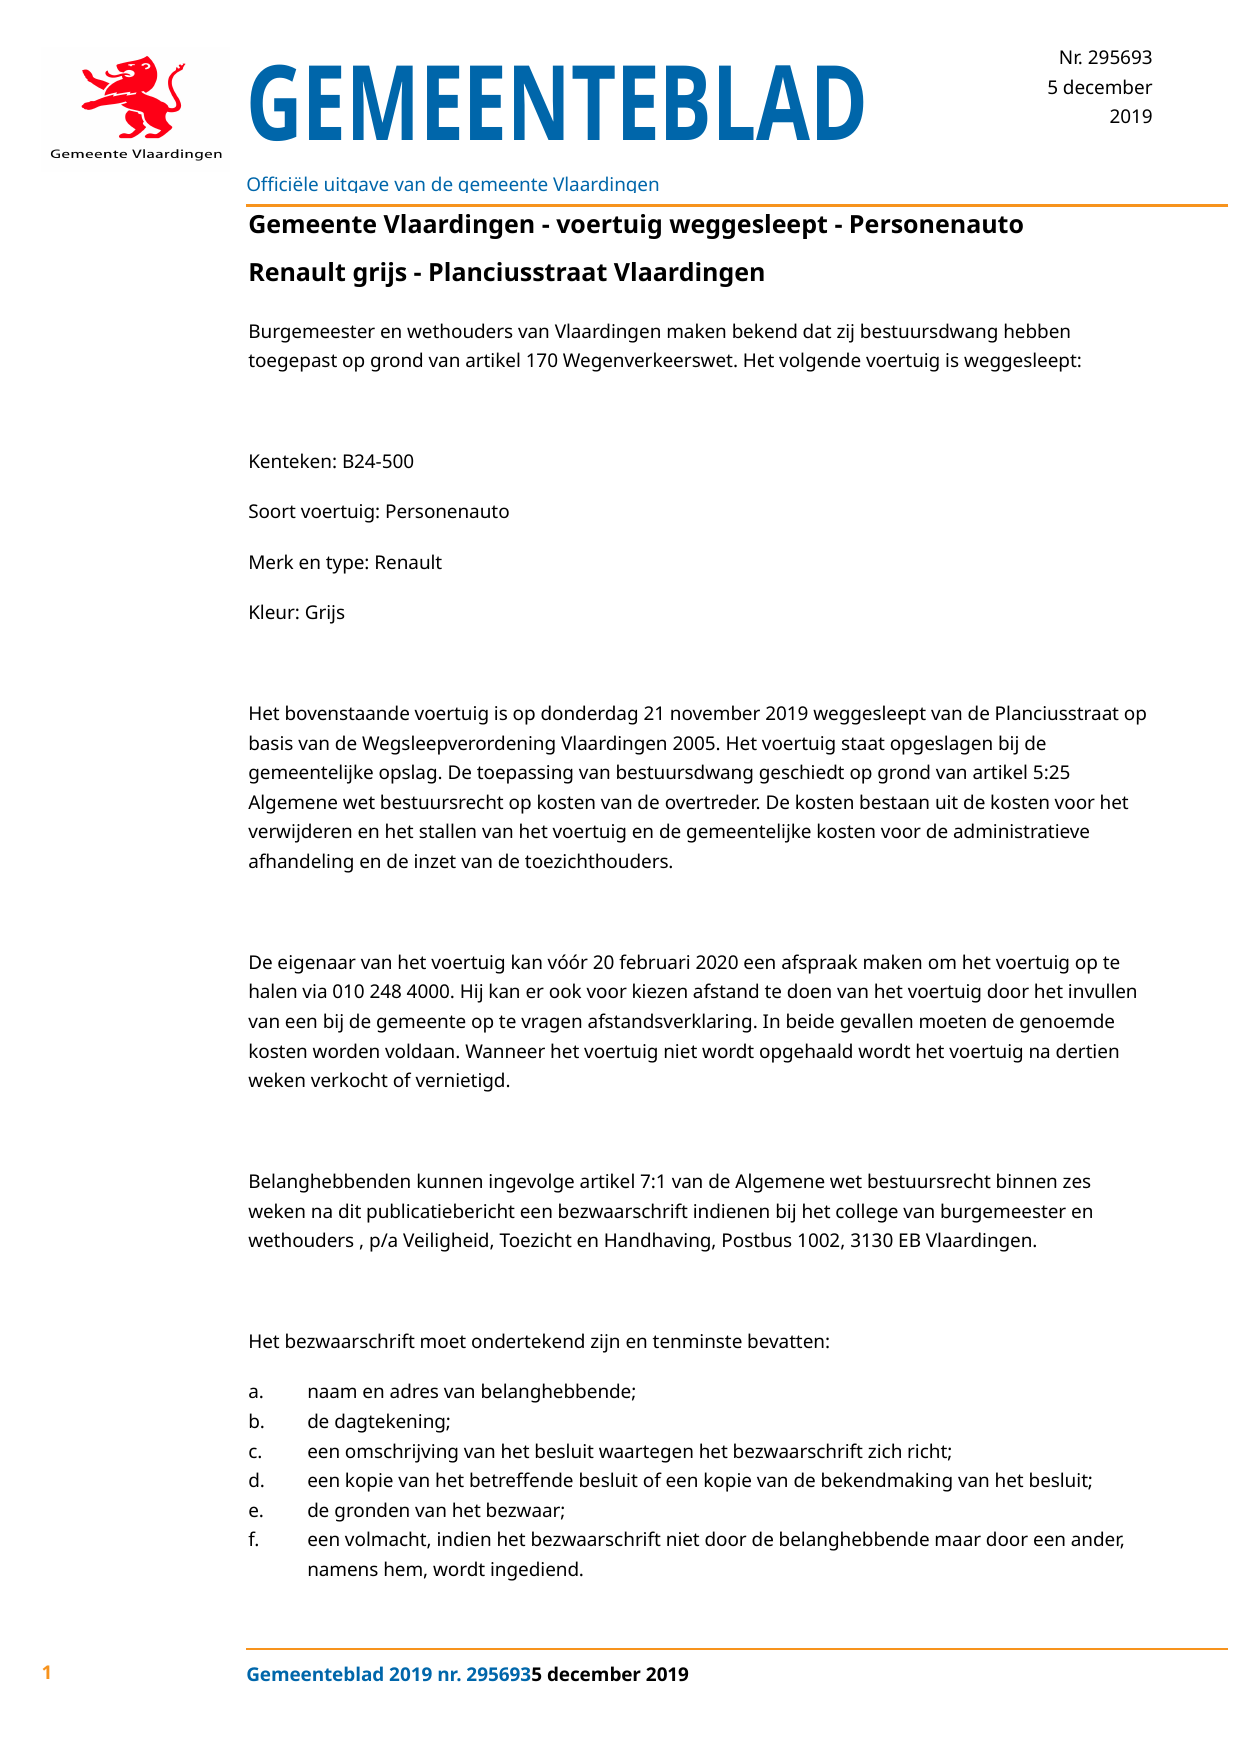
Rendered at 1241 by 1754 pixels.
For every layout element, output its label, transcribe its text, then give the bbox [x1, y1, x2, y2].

text Kleur: Grijs [248, 599, 1152, 625]
list een volmacht, indien het bezwaarschrift niet door de belanghebbende maar door een ander, namens hem, wordt ingediend. [248, 1527, 1152, 1582]
list de gronden van het bezwaar; [248, 1497, 1152, 1523]
list een omschrijving van het besluit waartegen het bezwaarschrift zich richt; [248, 1438, 1152, 1464]
text Gemeente Vlaardingen - voertuig weggesleept - Personenauto Renault grijs - Planciusstraat Vlaardingen [248, 207, 1152, 288]
text Soort voertuig: Personenauto [248, 499, 1152, 524]
text Merk en type: Renault [248, 549, 1152, 575]
list de dagtekening; [248, 1408, 1152, 1434]
text De eigenaar van het voertuig kan vóór 20 februari 2020 een afspraak maken om het voertuig op te halen via 010 248 4000. Hij kan er ook voor kiezen afstand te doen van het voertuig door het invullen van een bij de gemeente op te vragen afstandsverklaring. In beide gevallen moeten de genoemde kosten worden voldaan. Wanneer het voertuig niet wordt opgehaald wordt het voertuig na dertien weken verkocht of vernietigd. [248, 949, 1152, 1093]
text Het bezwaarschrift moet ondertekend zijn en tenminste bevatten: [248, 1328, 1152, 1354]
picture [41, 47, 231, 172]
text Het bovenstaande voertuig is op donderdag 21 november 2019 weggesleept van de Planciusstraat op basis van de Wegsleepverordening Vlaardingen 2005. Het voertuig staat opgeslagen bij de gemeentelijke opslag. De toepassing van bestuursdwang geschiedt op grond van artikel 5:25 Algemene wet bestuursrecht op kosten van de overtreder. De kosten bestaan uit de kosten voor het verwijderen en het stallen van het voertuig en de gemeentelijke kosten voor de administratieve afhandeling en de inzet van de toezichthouders. [248, 700, 1152, 874]
text Burgemeester en wethouders van Vlaardingen maken bekend dat zij bestuursdwang hebben toegepast op grond van artikel 170 Wegenverkeerswet. Het volgende voertuig is weggesleept: [248, 318, 1152, 373]
text Belanghebbenden kunnen ingevolge artikel 7:1 van de Algemene wet bestuursrecht binnen zes weken na dit publicatiebericht een bezwaarschrift indienen bij het college van burgemeester en wethouders , p/a Veiligheid, Toezicht en Handhaving, Postbus 1002, 3130 EB Vlaardingen. [248, 1168, 1152, 1253]
text Kenteken: B24-500 [248, 448, 1152, 474]
list naam en adres van belanghebbende; [248, 1379, 1152, 1404]
list een kopie van het betreffende besluit of een kopie van de bekendmaking van het besluit; [248, 1467, 1152, 1493]
